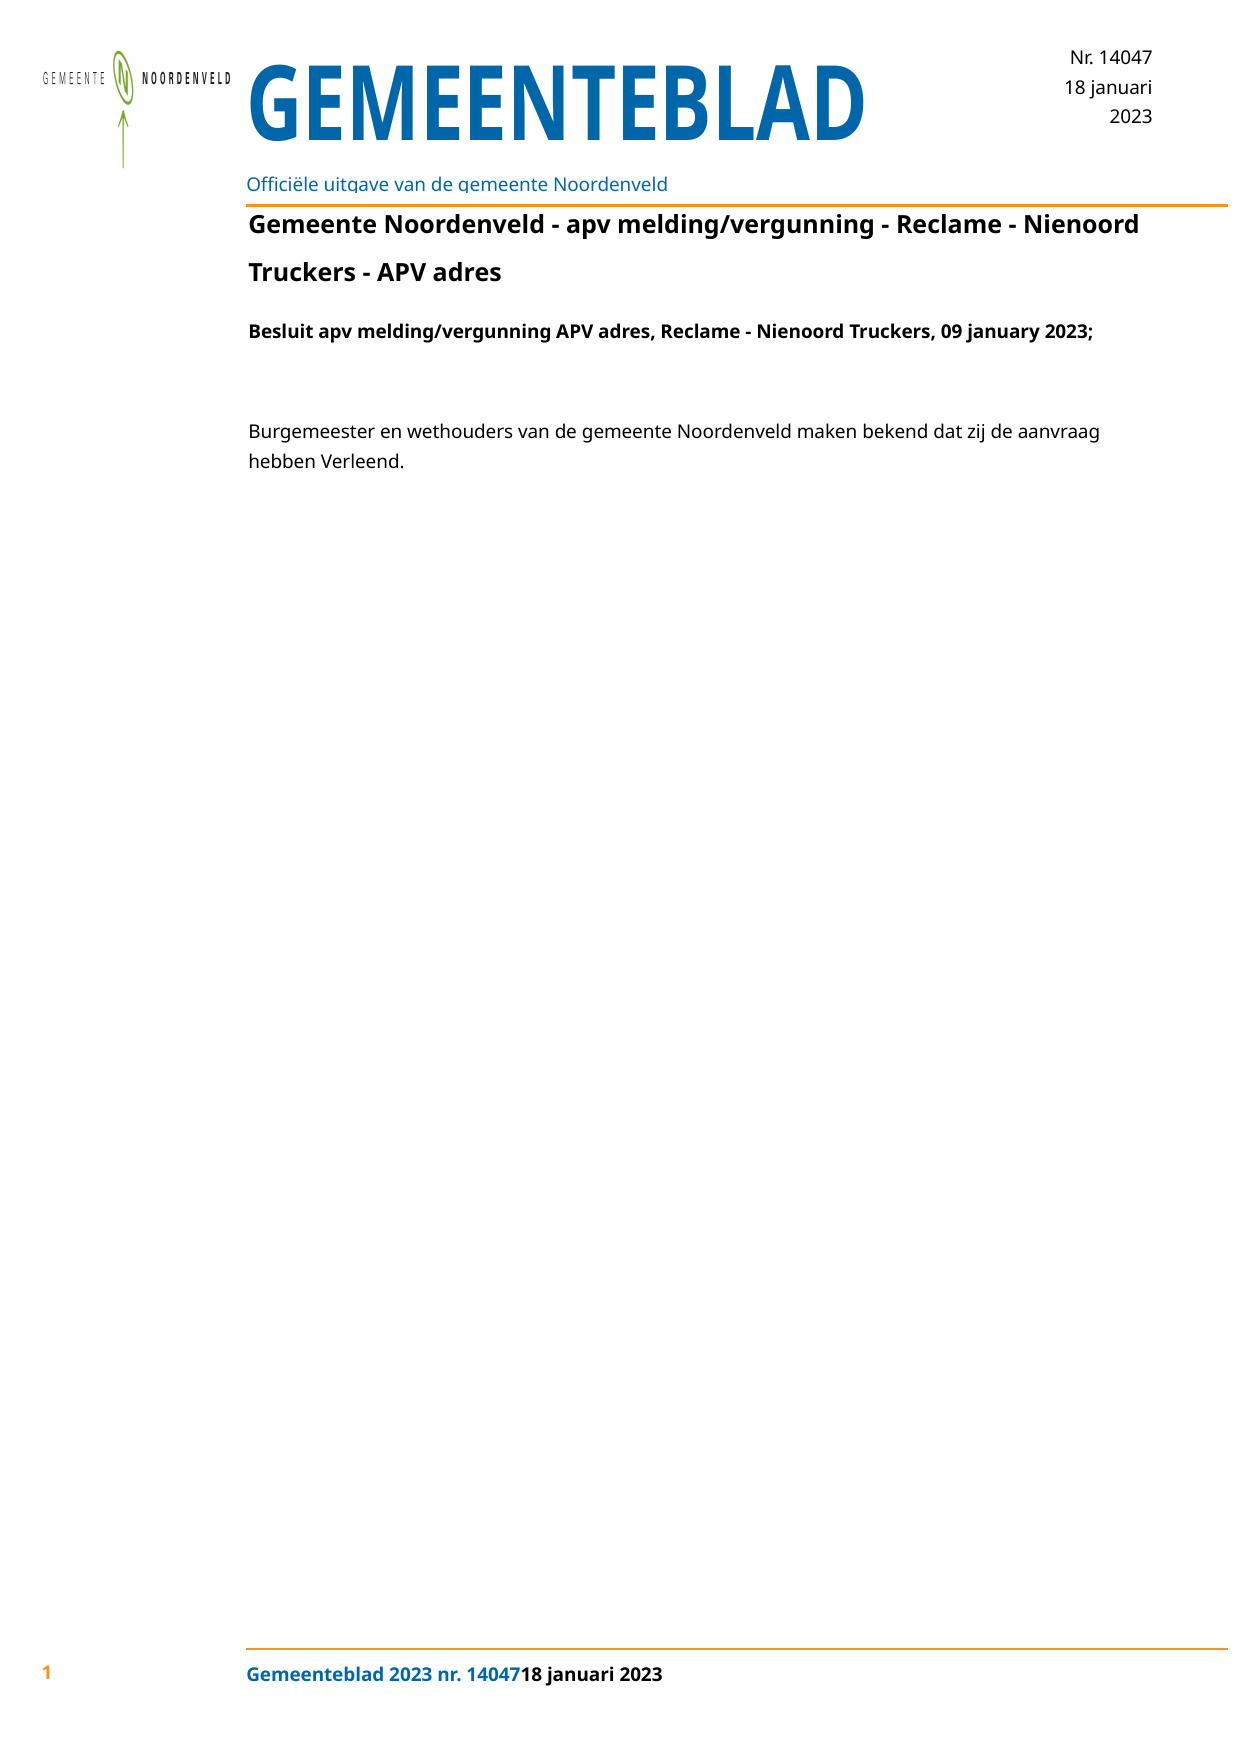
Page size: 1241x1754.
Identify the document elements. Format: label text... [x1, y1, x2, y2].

text Gemeente Noordenveld - apv melding/vergunning - Reclame - Nienoord Truckers - APV adres [248, 207, 1152, 288]
text Burgemeester en wethouders van de gemeente Noordenveld maken bekend dat zij de aanvraag hebben Verleend. [248, 419, 1152, 474]
text Besluit apv melding/vergunning APV adres, Reclame - Nienoord Truckers, 09 january 2023; [248, 318, 1152, 344]
picture [41, 47, 231, 172]
